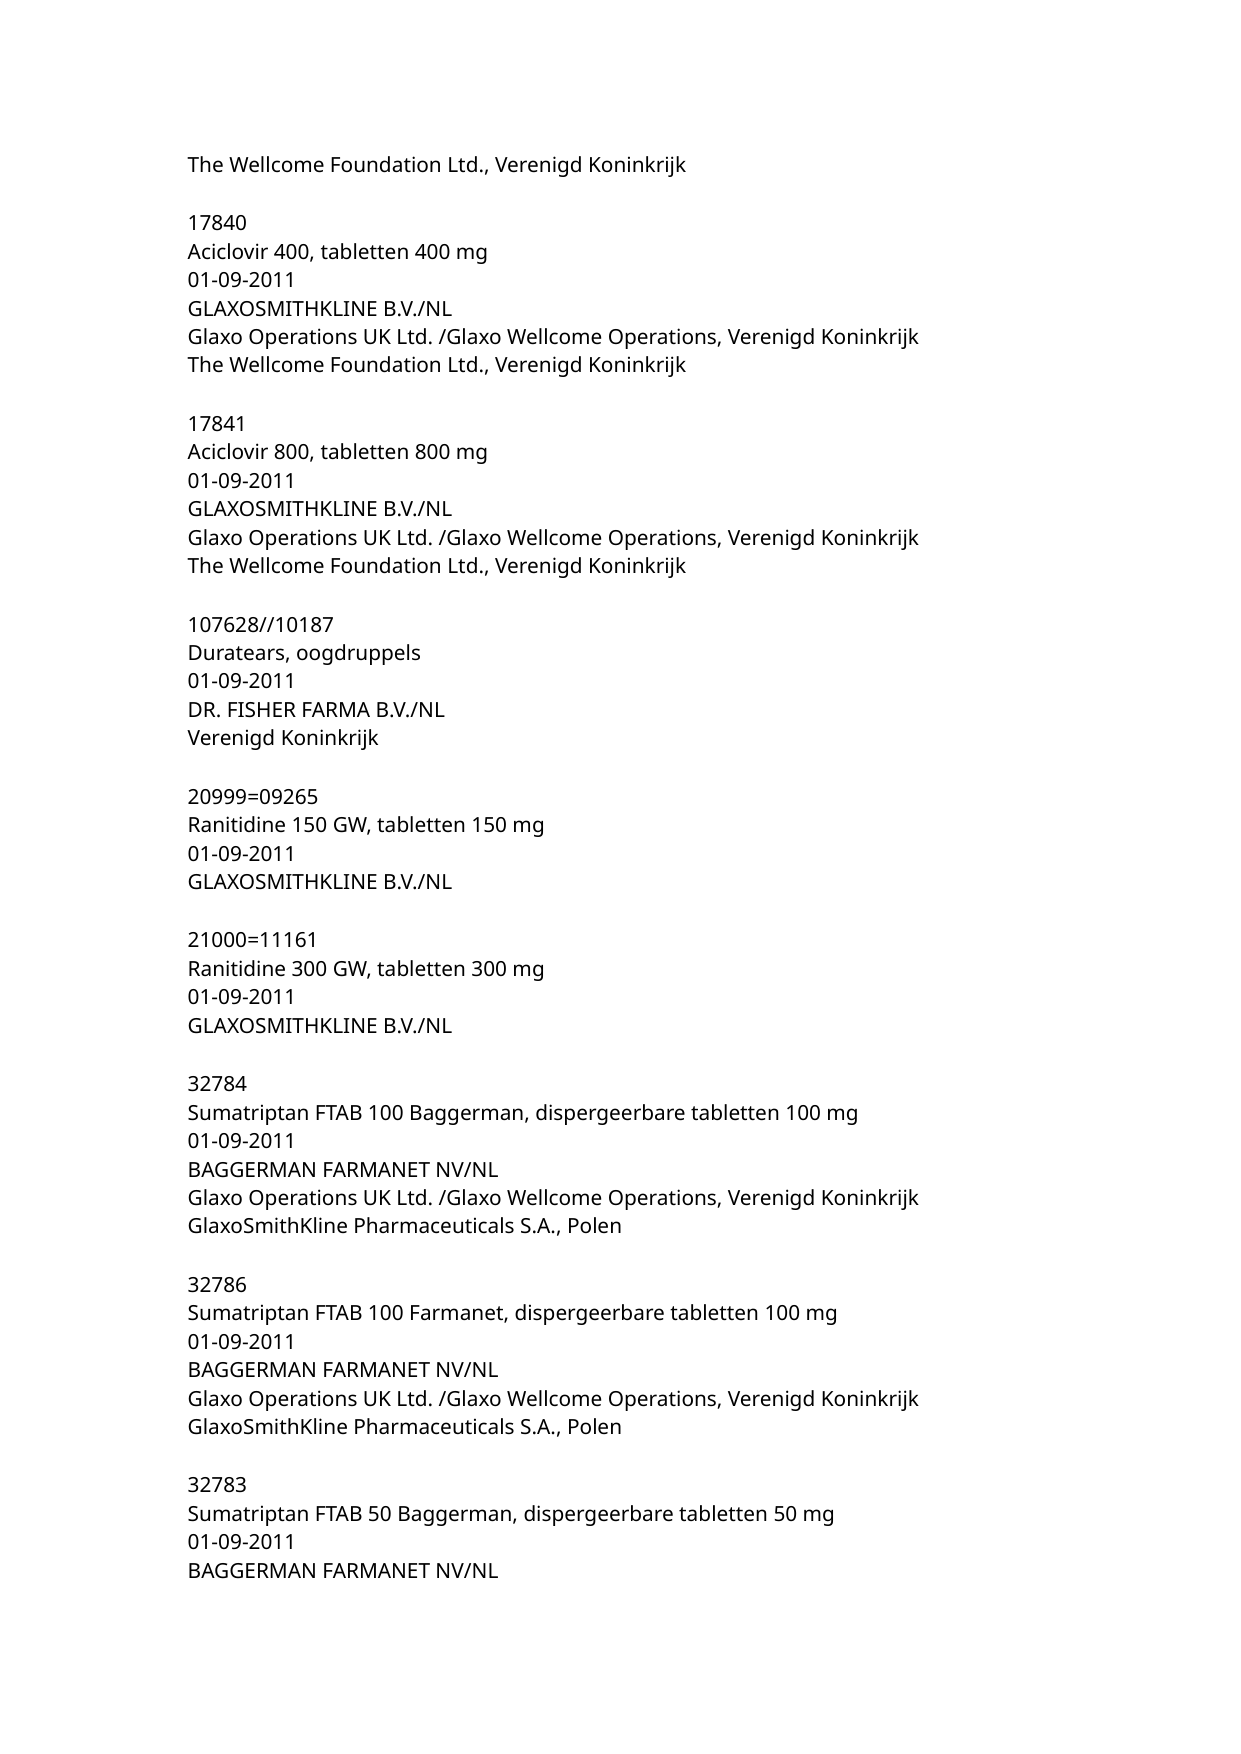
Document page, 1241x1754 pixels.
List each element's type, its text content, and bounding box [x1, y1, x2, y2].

text GLAXOSMITHKLINE B.V./NL [187, 294, 1053, 322]
text Duratears, oogdruppels [187, 638, 1053, 667]
text GlaxoSmithKline Pharmaceuticals S.A., Polen [187, 1412, 1053, 1441]
text Glaxo Operations UK Ltd. /Glaxo Wellcome Operations, Verenigd Koninkrijk [187, 1183, 1053, 1212]
text 01-09-2011 [187, 265, 1053, 294]
text DR. FISHER FARMA B.V./NL [187, 695, 1053, 723]
text 32786 [187, 1270, 1053, 1298]
text Ranitidine 150 GW, tabletten 150 mg [187, 810, 1053, 839]
text GLAXOSMITHKLINE B.V./NL [187, 1011, 1053, 1039]
text The Wellcome Foundation Ltd., Verenigd Koninkrijk [187, 150, 1053, 178]
text 32783 [187, 1471, 1053, 1499]
text 01-09-2011 [187, 1126, 1053, 1155]
text Glaxo Operations UK Ltd. /Glaxo Wellcome Operations, Verenigd Koninkrijk [187, 322, 1053, 351]
text 20999=09265 [187, 782, 1053, 810]
text GLAXOSMITHKLINE B.V./NL [187, 494, 1053, 523]
text GlaxoSmithKline Pharmaceuticals S.A., Polen [187, 1212, 1053, 1240]
text BAGGERMAN FARMANET NV/NL [187, 1155, 1053, 1183]
text 01-09-2011 [187, 466, 1053, 494]
text 01-09-2011 [187, 1327, 1053, 1355]
text BAGGERMAN FARMANET NV/NL [187, 1355, 1053, 1384]
text Sumatriptan FTAB 100 Farmanet, dispergeerbare tabletten 100 mg [187, 1298, 1053, 1327]
text Glaxo Operations UK Ltd. /Glaxo Wellcome Operations, Verenigd Koninkrijk [187, 523, 1053, 551]
text The Wellcome Foundation Ltd., Verenigd Koninkrijk [187, 551, 1053, 580]
text 17840 [187, 208, 1053, 237]
text 01-09-2011 [187, 667, 1053, 695]
text Aciclovir 400, tabletten 400 mg [187, 237, 1053, 265]
text Sumatriptan FTAB 50 Baggerman, dispergeerbare tabletten 50 mg [187, 1499, 1053, 1527]
text 01-09-2011 [187, 839, 1053, 867]
text Verenigd Koninkrijk [187, 723, 1053, 752]
text Aciclovir 800, tabletten 800 mg [187, 437, 1053, 466]
text Ranitidine 300 GW, tabletten 300 mg [187, 954, 1053, 982]
text 01-09-2011 [187, 982, 1053, 1011]
text 32784 [187, 1069, 1053, 1098]
text 107628//10187 [187, 610, 1053, 638]
text GLAXOSMITHKLINE B.V./NL [187, 867, 1053, 896]
text 21000=11161 [187, 926, 1053, 954]
text 17841 [187, 409, 1053, 437]
text Glaxo Operations UK Ltd. /Glaxo Wellcome Operations, Verenigd Koninkrijk [187, 1384, 1053, 1412]
text BAGGERMAN FARMANET NV/NL [187, 1556, 1053, 1584]
text Sumatriptan FTAB 100 Baggerman, dispergeerbare tabletten 100 mg [187, 1098, 1053, 1126]
text 01-09-2011 [187, 1527, 1053, 1556]
text The Wellcome Foundation Ltd., Verenigd Koninkrijk [187, 351, 1053, 379]
